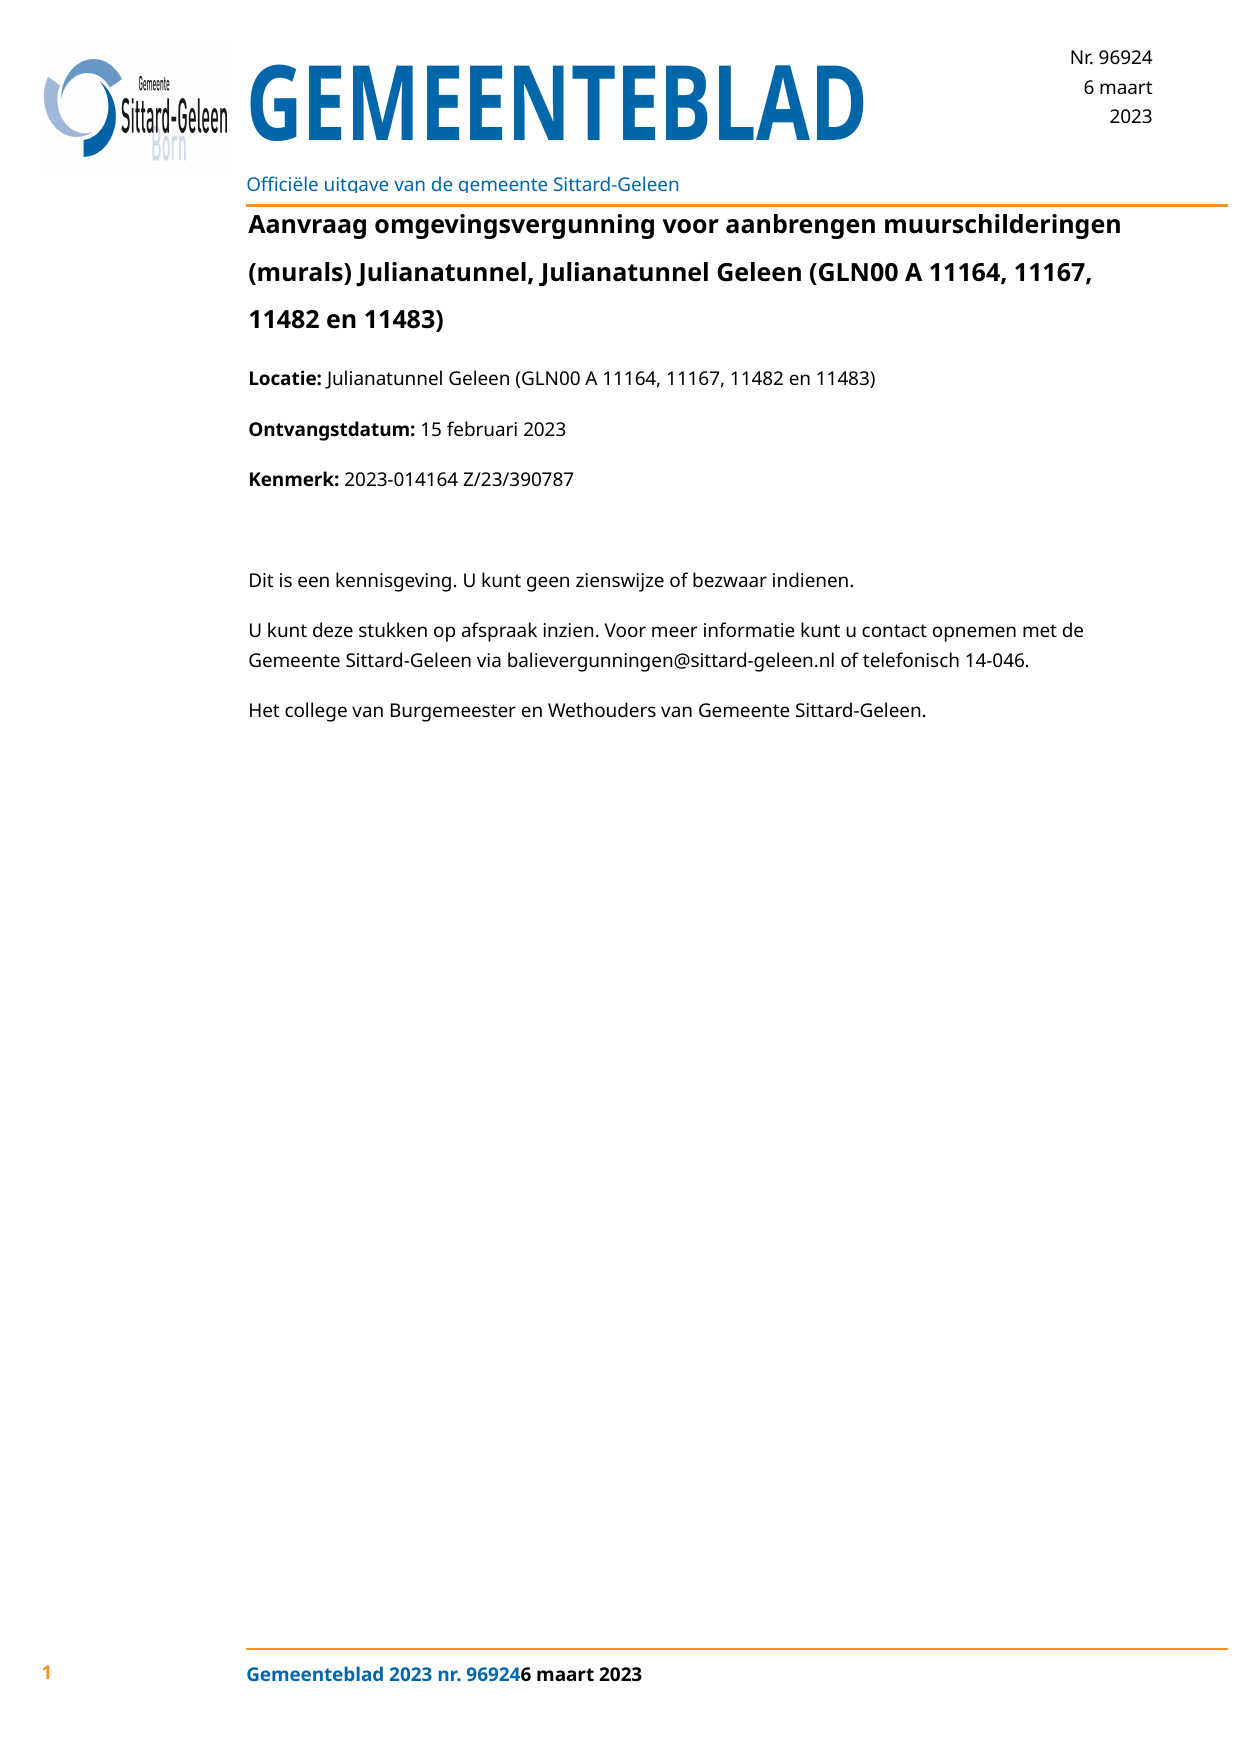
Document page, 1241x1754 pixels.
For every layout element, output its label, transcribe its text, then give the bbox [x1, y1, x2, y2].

text Dit is een kennisgeving. U kunt geen zienswijze of bezwaar indienen. [248, 567, 1152, 593]
text Locatie: Julianatunnel Geleen (GLN00 A 11164, 11167, 11482 en 11483) [248, 366, 1152, 391]
text Kenmerk: 2023-014164 Z/23/390787 [248, 466, 1152, 492]
text U kunt deze stukken op afspraak inzien. Voor meer informatie kunt u contact opnemen met de Gemeente Sittard-Geleen via balievergunningen@sittard-geleen.nl of telefonisch 14-046. [248, 618, 1152, 673]
text Ontvangstdatum: 15 februari 2023 [248, 416, 1152, 442]
picture [41, 47, 231, 172]
text Aanvraag omgevingsvergunning voor aanbrengen muurschilderingen (murals) Julianatunnel, Julianatunnel Geleen (GLN00 A 11164, 11167, 11482 en 11483) [248, 207, 1152, 336]
text Het college van Burgemeester en Wethouders van Gemeente Sittard-Geleen. [248, 698, 1152, 723]
